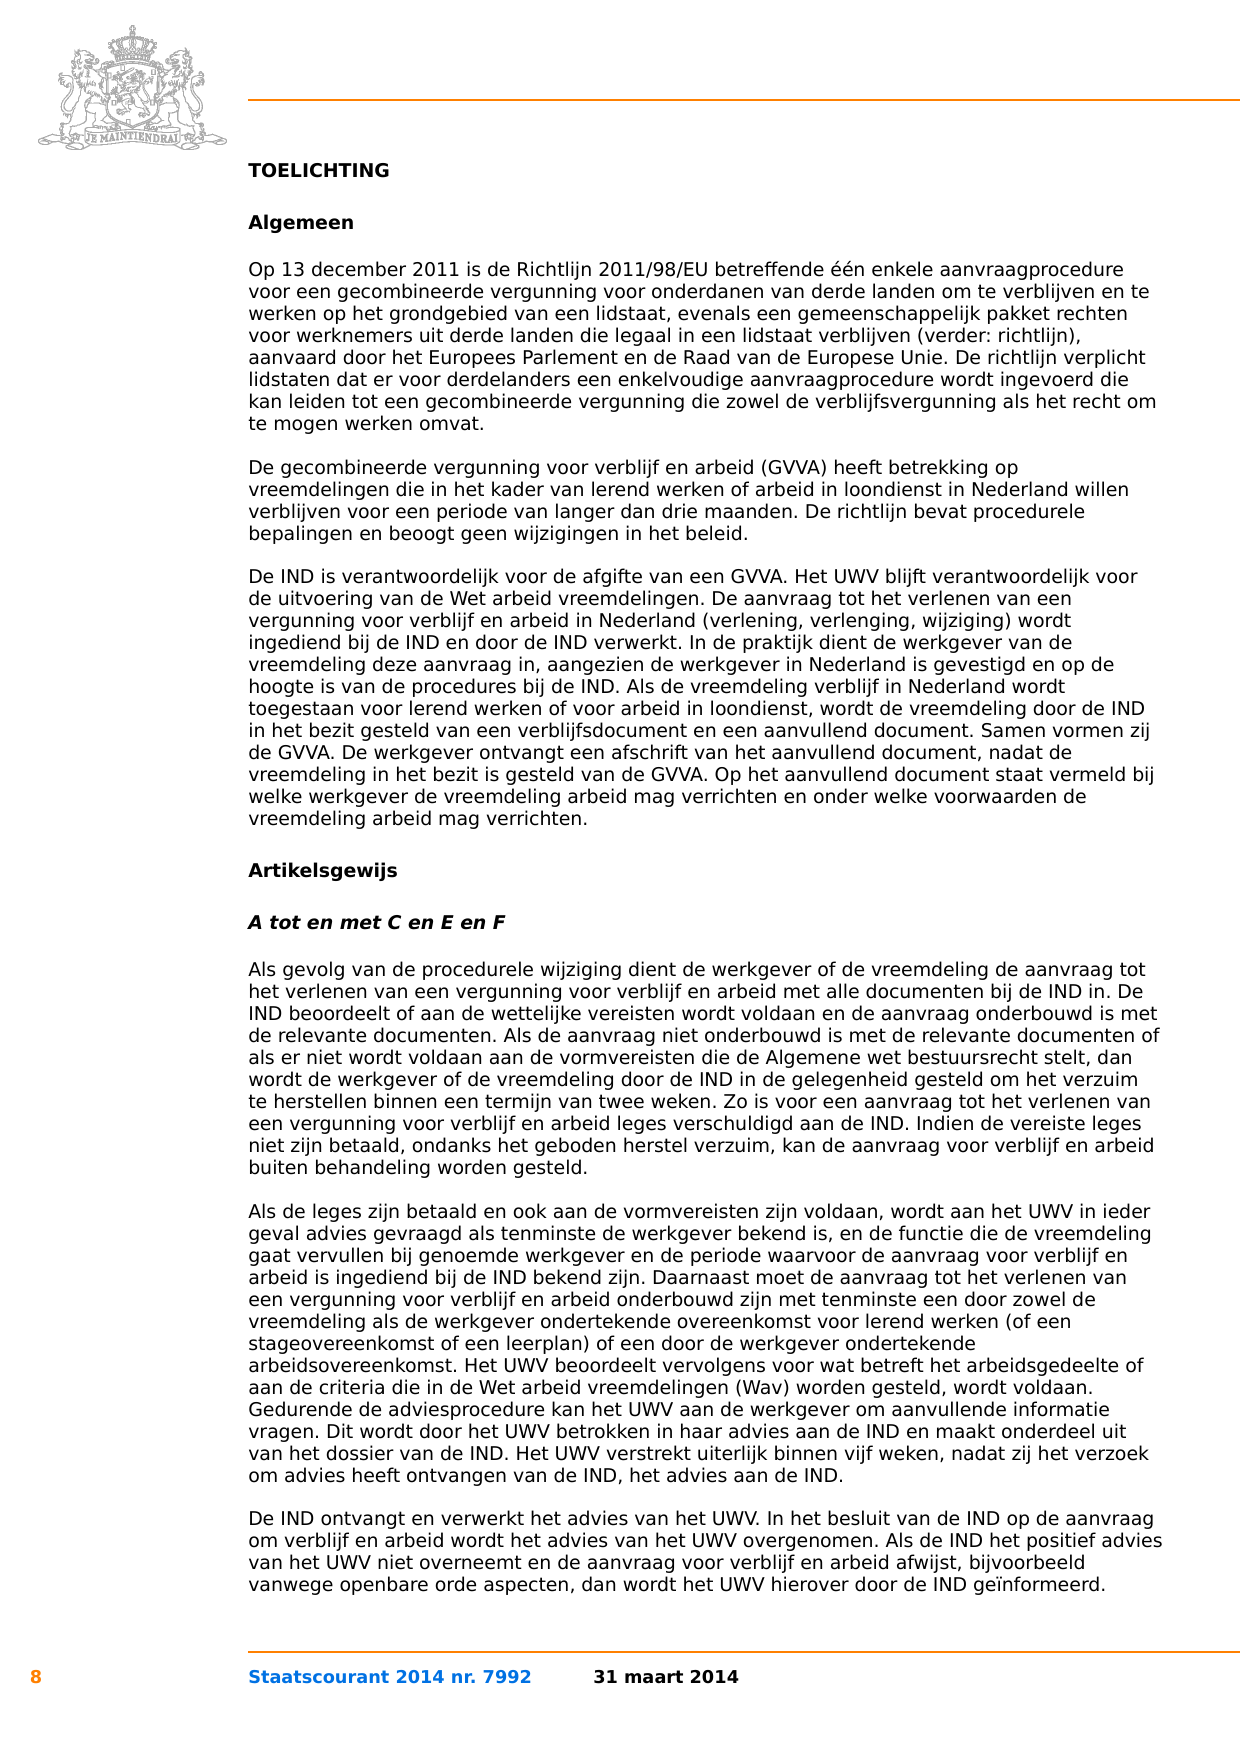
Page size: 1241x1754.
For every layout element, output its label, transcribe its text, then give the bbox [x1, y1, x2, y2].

picture [38, 25, 227, 150]
text Als gevolg van de procedurele wijziging dient de werkgever of de vreemdeling de aanvraag tot het verlenen van een vergunning voor verblijf en arbeid met alle documenten bij de IND in. De IND beoordeelt of aan de wettelijke vereisten wordt voldaan en de aanvraag onderbouwd is met de relevante documenten. Als de aanvraag niet onderbouwd is met de relevante documenten of als er niet wordt voldaan aan de vormvereisten die de Algemene wet bestuursrecht stelt, dan wordt de werkgever of de vreemdeling door de IND in de gelegenheid gesteld om het verzuim te herstellen binnen een termijn van twee weken. Zo is voor een aanvraag tot het verlenen van een vergunning voor verblijf en arbeid leges verschuldigd aan de IND. Indien de vereiste leges niet zijn betaald, ondanks het geboden herstel verzuim, kan de aanvraag voor verblijf en arbeid buiten behandeling worden gesteld. [248, 959, 1163, 1179]
subtitle Artikelsgewijs [248, 860, 1163, 882]
text Op 13 december 2011 is de Richtlijn 2011/98/EU betreffende één enkele aanvraagprocedure voor een gecombineerde vergunning voor onderdanen van derde landen om te verblijven en te werken op het grondgebied van een lidstaat, evenals een gemeenschappelijk pakket rechten voor werknemers uit derde landen die legaal in een lidstaat verblijven (verder: richtlijn), aanvaard door het Europees Parlement en de Raad van de Europese Unie. De richtlijn verplicht lidstaten dat er voor derdelanders een enkelvoudige aanvraagprocedure wordt ingevoerd die kan leiden tot een gecombineerde vergunning die zowel de verblijfsvergunning als het recht om te mogen werken omvat. [248, 259, 1163, 435]
text De gecombineerde vergunning voor verblijf en arbeid (GVVA) heeft betrekking op vreemdelingen die in het kader van lerend werken of arbeid in loondienst in Nederland willen verblijven voor een periode van langer dan drie maanden. De richtlijn bevat procedurele bepalingen en beoogt geen wijzigingen in het beleid. [248, 457, 1163, 544]
text Als de leges zijn betaald en ook aan de vormvereisten zijn voldaan, wordt aan het UWV in ieder geval advies gevraagd als tenminste de werkgever bekend is, en de functie die de vreemdeling gaat vervullen bij genoemde werkgever en de periode waarvoor de aanvraag voor verblijf en arbeid is ingediend bij de IND bekend zijn. Daarnaast moet de aanvraag tot het verlenen van een vergunning voor verblijf en arbeid onderbouwd zijn met tenminste een door zowel de vreemdeling als de werkgever ondertekende overeenkomst voor lerend werken (of een stageovereenkomst of een leerplan) of een door de werkgever ondertekende arbeidsovereenkomst. Het UWV beoordeelt vervolgens voor wat betreft het arbeidsgedeelte of aan de criteria die in de Wet arbeid vreemdelingen (Wav) worden gesteld, wordt voldaan. Gedurende de adviesprocedure kan het UWV aan de werkgever om aanvullende informatie vragen. Dit wordt door het UWV betrokken in haar advies aan de IND en maakt onderdeel uit van het dossier van de IND. Het UWV verstrekt uiterlijk binnen vijf weken, nadat zij het verzoek om advies heeft ontvangen van de IND, het advies aan de IND. [248, 1201, 1163, 1486]
subtitle TOELICHTING [248, 160, 1163, 182]
subtitle Algemeen [248, 212, 1163, 234]
text De IND is verantwoordelijk voor de afgifte van een GVVA. Het UWV blijft verantwoordelijk voor de uitvoering van de Wet arbeid vreemdelingen. De aanvraag tot het verlenen van een vergunning voor verblijf en arbeid in Nederland (verlening, verlenging, wijziging) wordt ingediend bij de IND en door de IND verwerkt. In de praktijk dient de werkgever van de vreemdeling deze aanvraag in, aangezien de werkgever in Nederland is gevestigd en op de hoogte is van de procedures bij de IND. Als de vreemdeling verblijf in Nederland wordt toegestaan voor lerend werken of voor arbeid in loondienst, wordt de vreemdeling door de IND in het bezit gesteld van een verblijfsdocument en een aanvullend document. Samen vormen zij de GVVA. De werkgever ontvangt een afschrift van het aanvullend document, nadat de vreemdeling in het bezit is gesteld van de GVVA. Op het aanvullend document staat vermeld bij welke werkgever de vreemdeling arbeid mag verrichten en onder welke voorwaarden de vreemdeling arbeid mag verrichten. [248, 566, 1163, 830]
subtitle A tot en met C en E en F [248, 912, 1163, 934]
text De IND ontvangt en verwerkt het advies van het UWV. In het besluit van de IND op de aanvraag om verblijf en arbeid wordt het advies van het UWV overgenomen. Als de IND het positief advies van het UWV niet overneemt en de aanvraag voor verblijf en arbeid afwijst, bijvoorbeeld vanwege openbare orde aspecten, dan wordt het UWV hierover door de IND geïnformeerd. [248, 1508, 1163, 1596]
